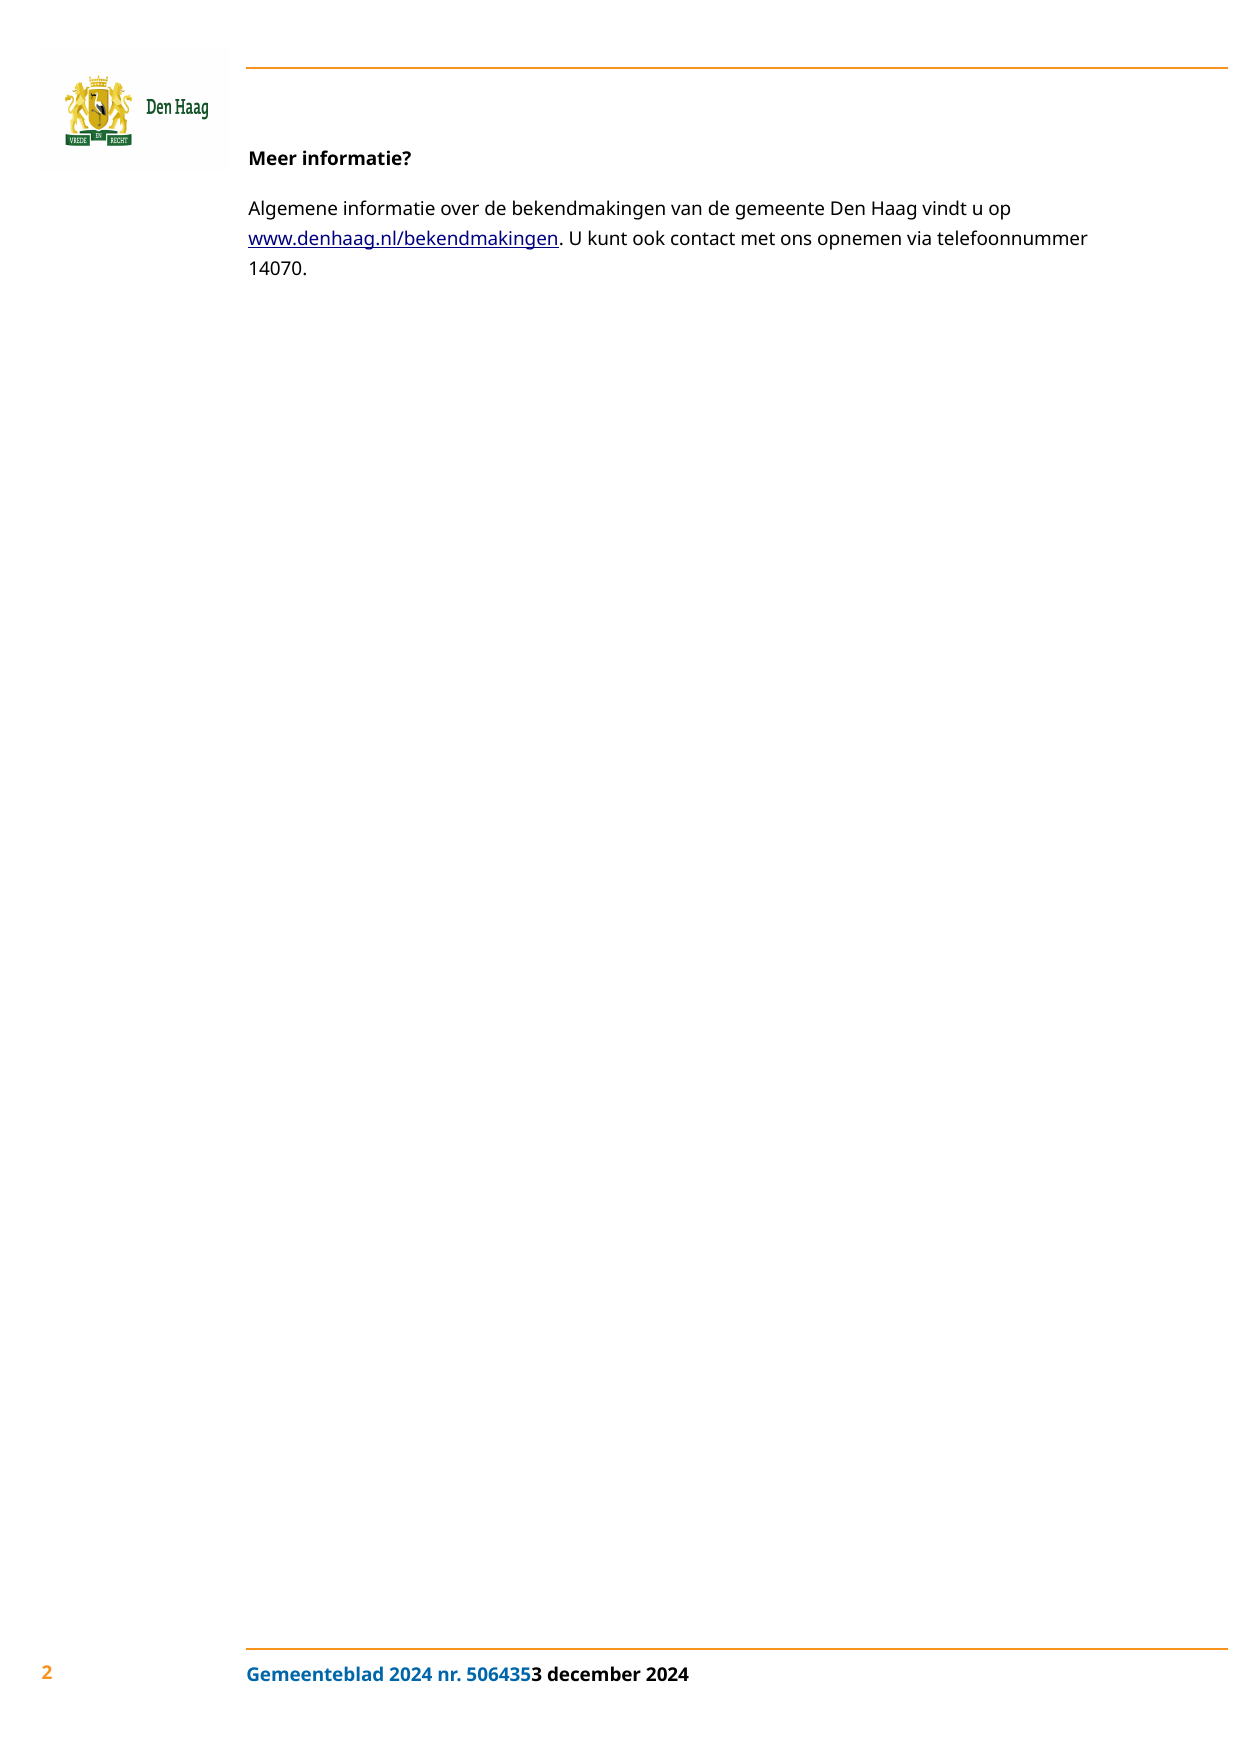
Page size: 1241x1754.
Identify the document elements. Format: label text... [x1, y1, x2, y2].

text Algemene informatie over de bekendmakingen van de gemeente Den Haag vindt u op www.denhaag.nl/bekendmakingen. U kunt ook contact met ons opnemen via telefoonnummer 14070. [248, 196, 1152, 281]
picture [41, 47, 231, 172]
text Meer informatie? [248, 145, 1152, 171]
